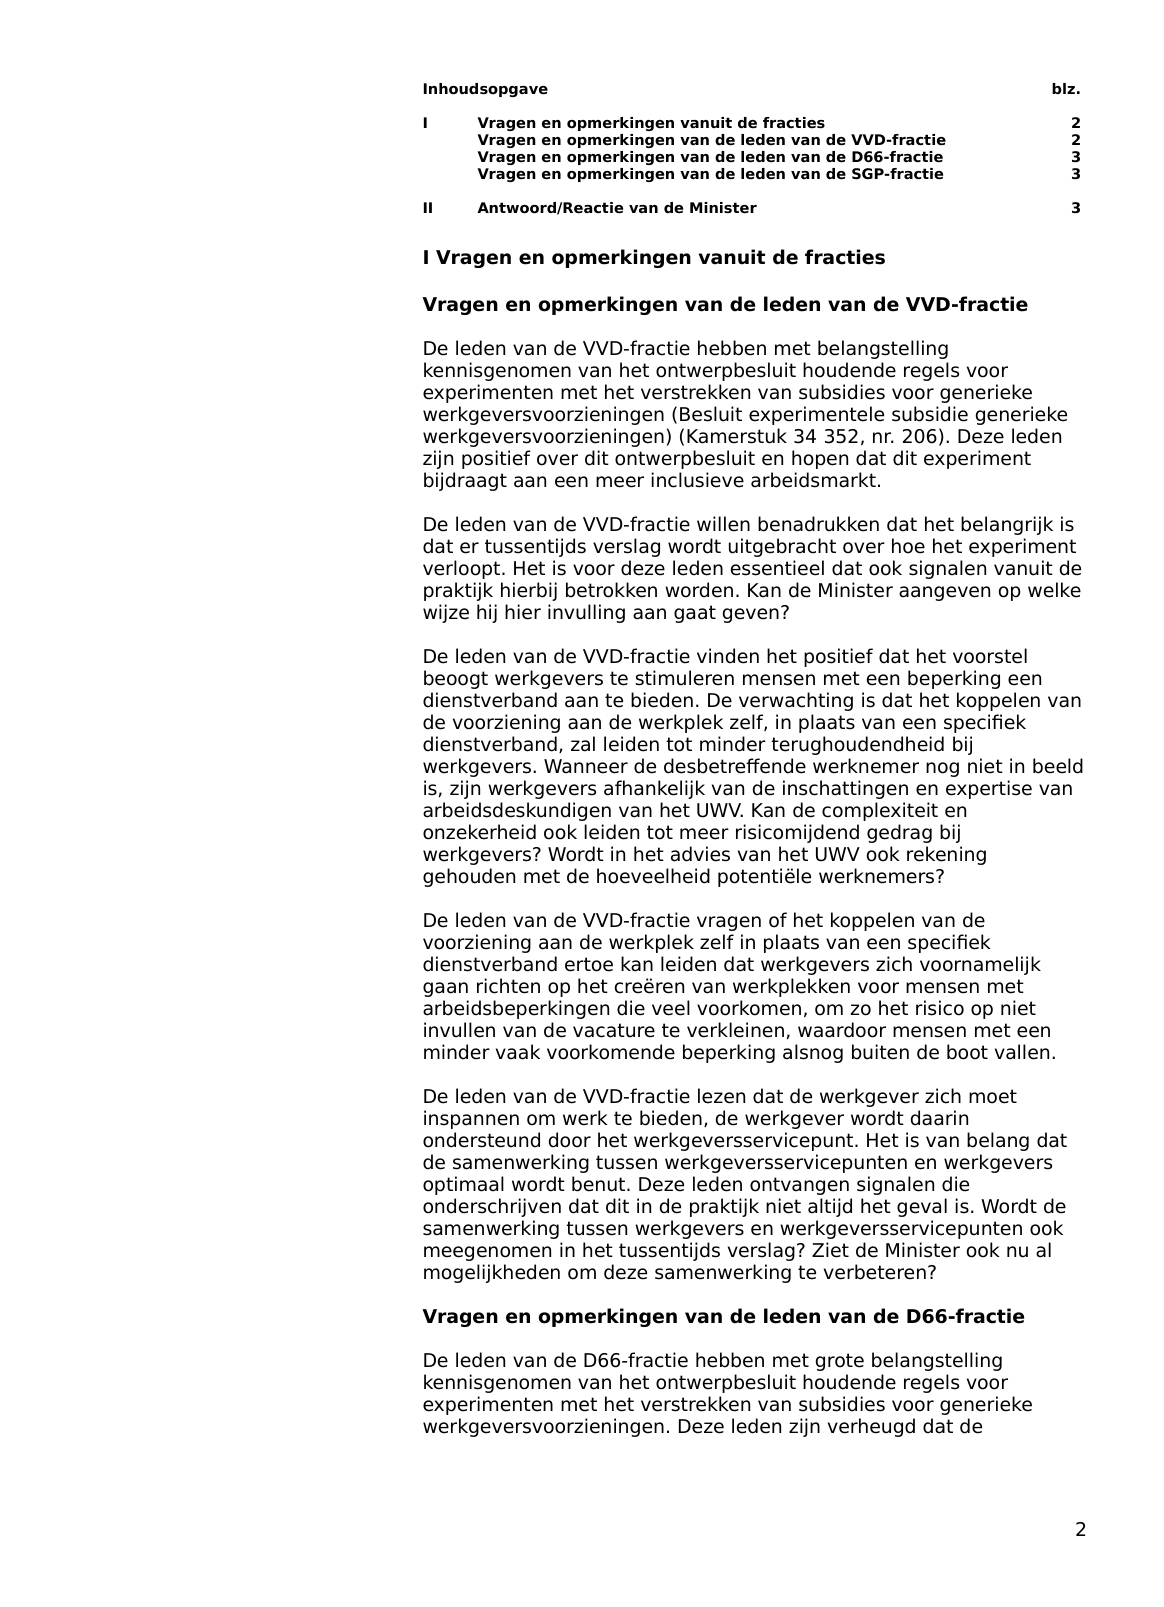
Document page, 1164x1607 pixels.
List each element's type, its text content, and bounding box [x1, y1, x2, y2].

table_cell 2 [1013, 115, 1087, 132]
table_cell [422, 98, 471, 115]
subtitle I Vragen en opmerkingen vanuit de fracties [422, 247, 1087, 269]
text De leden van de VVD-fractie vragen of het koppelen van de voorziening aan de werkplek zelf in plaats van een specifiek dienstverband ertoe kan leiden dat werkgevers zich voornamelijk gaan richten op het creëren van werkplekken voor mensen met arbeidsbeperkingen die veel voorkomen, om zo het risico op niet invullen van de vacature te verkleinen, waardoor mensen met een minder vaak voorkomende beperking alsnog buiten de boot vallen. [422, 910, 1087, 1064]
table_header blz. [1013, 81, 1087, 98]
table_cell II [422, 200, 471, 217]
table_cell 3 [1013, 149, 1087, 166]
table_cell Vragen en opmerkingen vanuit de fracties [471, 115, 1013, 132]
text De leden van de VVD-fractie willen benadrukken dat het belangrijk is dat er tussentijds verslag wordt uitgebracht over hoe het experiment verloopt. Het is voor deze leden essentieel dat ook signalen vanuit de praktijk hierbij betrokken worden. Kan de Minister aangeven op welke wijze hij hier invulling aan gaat geven? [422, 514, 1087, 624]
table_header Inhoudsopgave [422, 81, 1013, 98]
table_cell I [422, 115, 471, 132]
table_cell Vragen en opmerkingen van de leden van de SGP-fractie [471, 166, 1013, 183]
table_cell [422, 183, 471, 200]
table_cell 2 [1013, 132, 1087, 149]
table_cell [471, 98, 1013, 115]
text De leden van de VVD-fractie hebben met belangstelling kennisgenomen van het ontwerpbesluit houdende regels voor experimenten met het verstrekken van subsidies voor generieke werkgeversvoorzieningen (Besluit experimentele subsidie generieke werkgeversvoorzieningen) (Kamerstuk 34 352, nr. 206). Deze leden zijn positief over dit ontwerpbesluit en hopen dat dit experiment bijdraagt aan een meer inclusieve arbeidsmarkt. [422, 338, 1087, 492]
subtitle Vragen en opmerkingen van de leden van de VVD-fractie [422, 294, 1087, 316]
table_cell [422, 132, 471, 149]
table_cell Vragen en opmerkingen van de leden van de D66-fractie [471, 149, 1013, 166]
table_cell 3 [1013, 166, 1087, 183]
table_cell [471, 183, 1013, 200]
table_cell [1013, 183, 1087, 200]
table_cell [422, 149, 471, 166]
text De leden van de D66-fractie hebben met grote belangstelling kennisgenomen van het ontwerpbesluit houdende regels voor experimenten met het verstrekken van subsidies voor generieke werkgeversvoorzieningen. Deze leden zijn verheugd dat de [422, 1350, 1087, 1438]
text De leden van de VVD-fractie vinden het positief dat het voorstel beoogt werkgevers te stimuleren mensen met een beperking een dienstverband aan te bieden. De verwachting is dat het koppelen van de voorziening aan de werkplek zelf, in plaats van een specifiek dienstverband, zal leiden tot minder terughoudendheid bij werkgevers. Wanneer de desbetreffende werknemer nog niet in beeld is, zijn werkgevers afhankelijk van de inschattingen en expertise van arbeidsdeskundigen van het UWV. Kan de complexiteit en onzekerheid ook leiden tot meer risicomijdend gedrag bij werkgevers? Wordt in het advies van het UWV ook rekening gehouden met de hoeveelheid potentiële werknemers? [422, 646, 1087, 888]
table_cell [1013, 98, 1087, 115]
text De leden van de VVD-fractie lezen dat de werkgever zich moet inspannen om werk te bieden, de werkgever wordt daarin ondersteund door het werkgeversservicepunt. Het is van belang dat de samenwerking tussen werkgeversservicepunten en werkgevers optimaal wordt benut. Deze leden ontvangen signalen die onderschrijven dat dit in de praktijk niet altijd het geval is. Wordt de samenwerking tussen werkgevers en werkgeversservicepunten ook meegenomen in het tussentijds verslag? Ziet de Minister ook nu al mogelijkheden om deze samenwerking te verbeteren? [422, 1086, 1087, 1284]
subtitle Vragen en opmerkingen van de leden van de D66-fractie [422, 1306, 1087, 1328]
table_cell Antwoord/Reactie van de Minister [471, 200, 1013, 217]
table_cell Vragen en opmerkingen van de leden van de VVD-fractie [471, 132, 1013, 149]
table_cell [422, 166, 471, 183]
table_cell 3 [1013, 200, 1087, 217]
